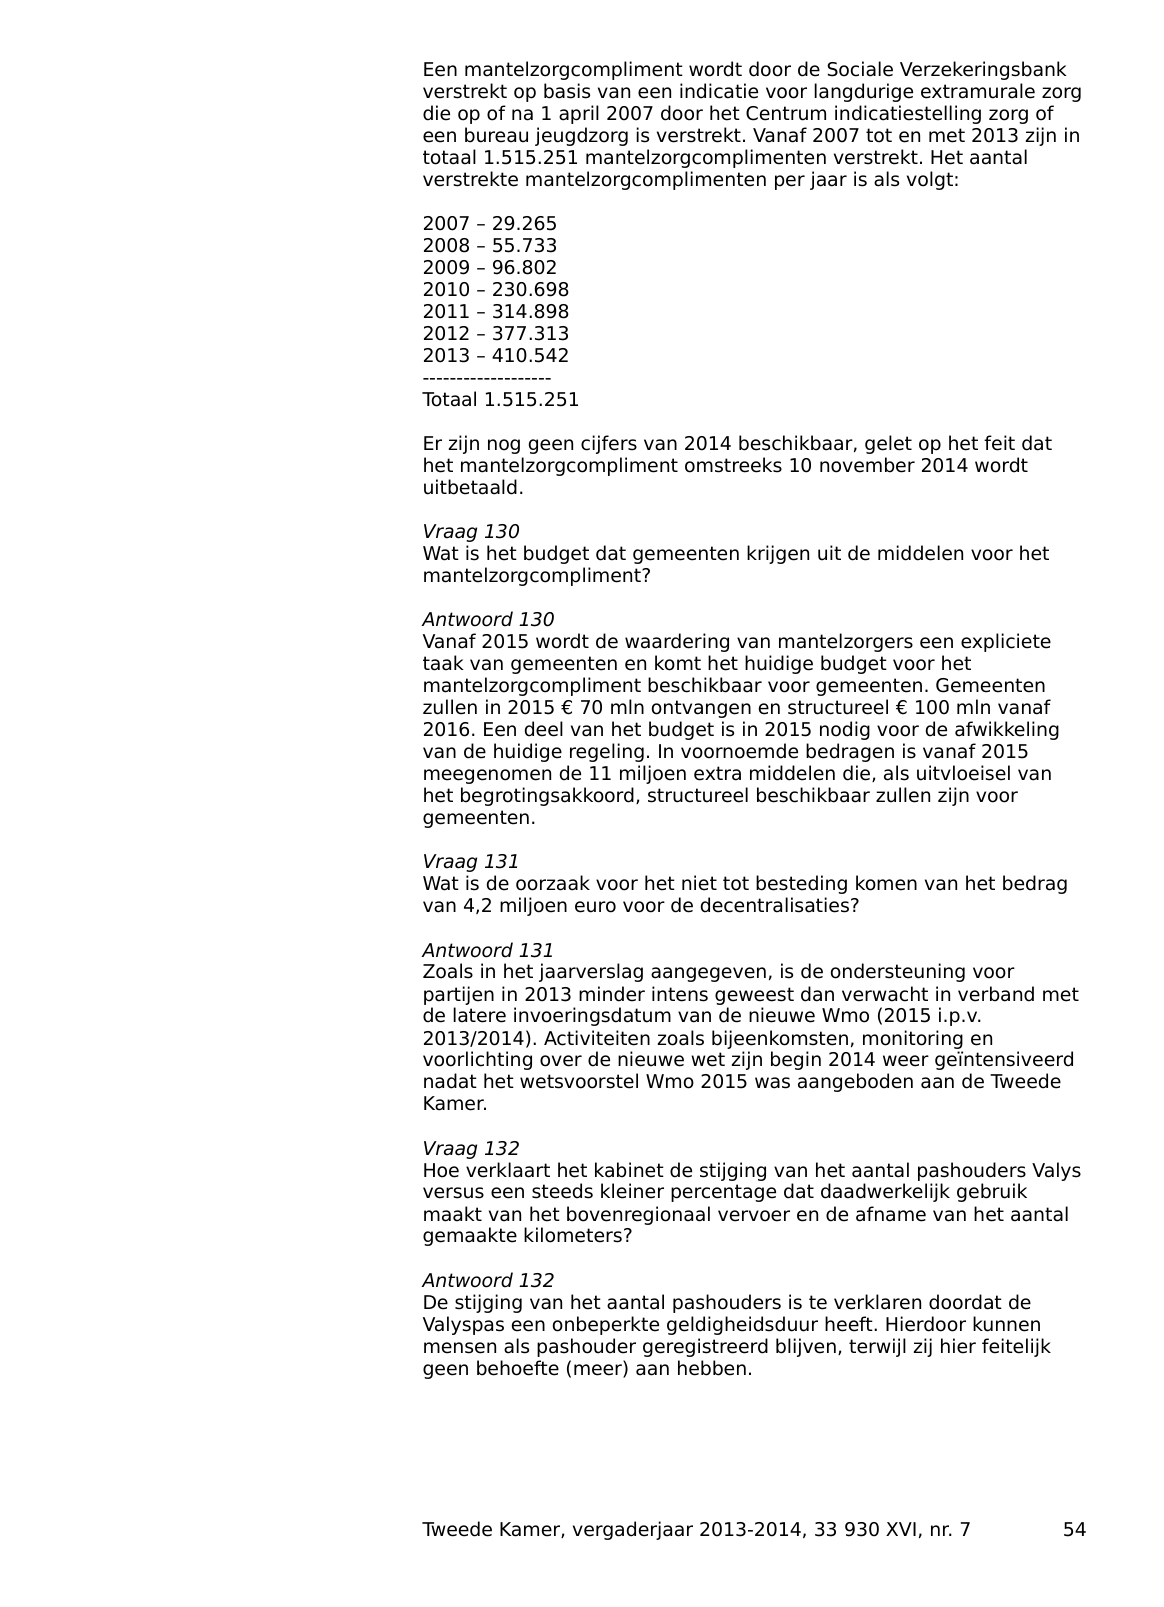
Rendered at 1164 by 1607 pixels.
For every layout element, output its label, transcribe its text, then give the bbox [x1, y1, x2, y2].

text Een mantelzorgcompliment wordt door de Sociale Verzekeringsbank verstrekt op basis van een indicatie voor langdurige extramurale zorg die op of na 1 april 2007 door het Centrum indicatiestelling zorg of een bureau jeugdzorg is verstrekt. Vanaf 2007 tot en met 2013 zijn in totaal 1.515.251 mantelzorgcomplimenten verstrekt. Het aantal verstrekte mantelzorgcomplimenten per jaar is als volgt: [422, 59, 1087, 191]
text Vraag 131 [422, 851, 1087, 873]
text Zoals in het jaarverslag aangegeven, is de ondersteuning voor partijen in 2013 minder intens geweest dan verwacht in verband met de latere invoeringsdatum van de nieuwe Wmo (2015 i.p.v. 2013/2014). Activiteiten zoals bijeenkomsten, monitoring en voorlichting over de nieuwe wet zijn begin 2014 weer geïntensiveerd nadat het wetsvoorstel Wmo 2015 was aangeboden aan de Tweede Kamer. [422, 961, 1087, 1115]
text 2013 – 410.542 [422, 345, 1087, 367]
text 2011 – 314.898 [422, 301, 1087, 323]
text 2009 – 96.802 [422, 257, 1087, 279]
text ------------------- [422, 367, 1087, 389]
text 2007 – 29.265 [422, 213, 1087, 235]
text Vraag 132 [422, 1137, 1087, 1159]
text De stijging van het aantal pashouders is te verklaren doordat de Valyspas een onbeperkte geldigheidsduur heeft. Hierdoor kunnen mensen als pashouder geregistreerd blijven, terwijl zij hier feitelijk geen behoefte (meer) aan hebben. [422, 1292, 1087, 1379]
text 2012 – 377.313 [422, 323, 1087, 345]
text Hoe verklaart het kabinet de stijging van het aantal pashouders Valys versus een steeds kleiner percentage dat daadwerkelijk gebruik maakt van het bovenregionaal vervoer en de afname van het aantal gemaakte kilometers? [422, 1159, 1087, 1247]
text Antwoord 131 [422, 939, 1087, 961]
text Antwoord 130 [422, 609, 1087, 631]
text Antwoord 132 [422, 1269, 1087, 1292]
text Vraag 130 [422, 521, 1087, 543]
text Totaal 1.515.251 [422, 389, 1087, 411]
text Wat is de oorzaak voor het niet tot besteding komen van het bedrag van 4,2 miljoen euro voor de decentralisaties? [422, 873, 1087, 917]
text 2010 – 230.698 [422, 279, 1087, 301]
text Vanaf 2015 wordt de waardering van mantelzorgers een expliciete taak van gemeenten en komt het huidige budget voor het mantelzorgcompliment beschikbaar voor gemeenten. Gemeenten zullen in 2015 € 70 mln ontvangen en structureel € 100 mln vanaf 2016. Een deel van het budget is in 2015 nodig voor de afwikkeling van de huidige regeling. In voornoemde bedragen is vanaf 2015 meegenomen de 11 miljoen extra middelen die, als uitvloeisel van het begrotingsakkoord, structureel beschikbaar zullen zijn voor gemeenten. [422, 631, 1087, 829]
text 2008 – 55.733 [422, 235, 1087, 257]
text Er zijn nog geen cijfers van 2014 beschikbaar, gelet op het feit dat het mantelzorgcompliment omstreeks 10 november 2014 wordt uitbetaald. [422, 433, 1087, 499]
text Wat is het budget dat gemeenten krijgen uit de middelen voor het mantelzorgcompliment? [422, 543, 1087, 587]
